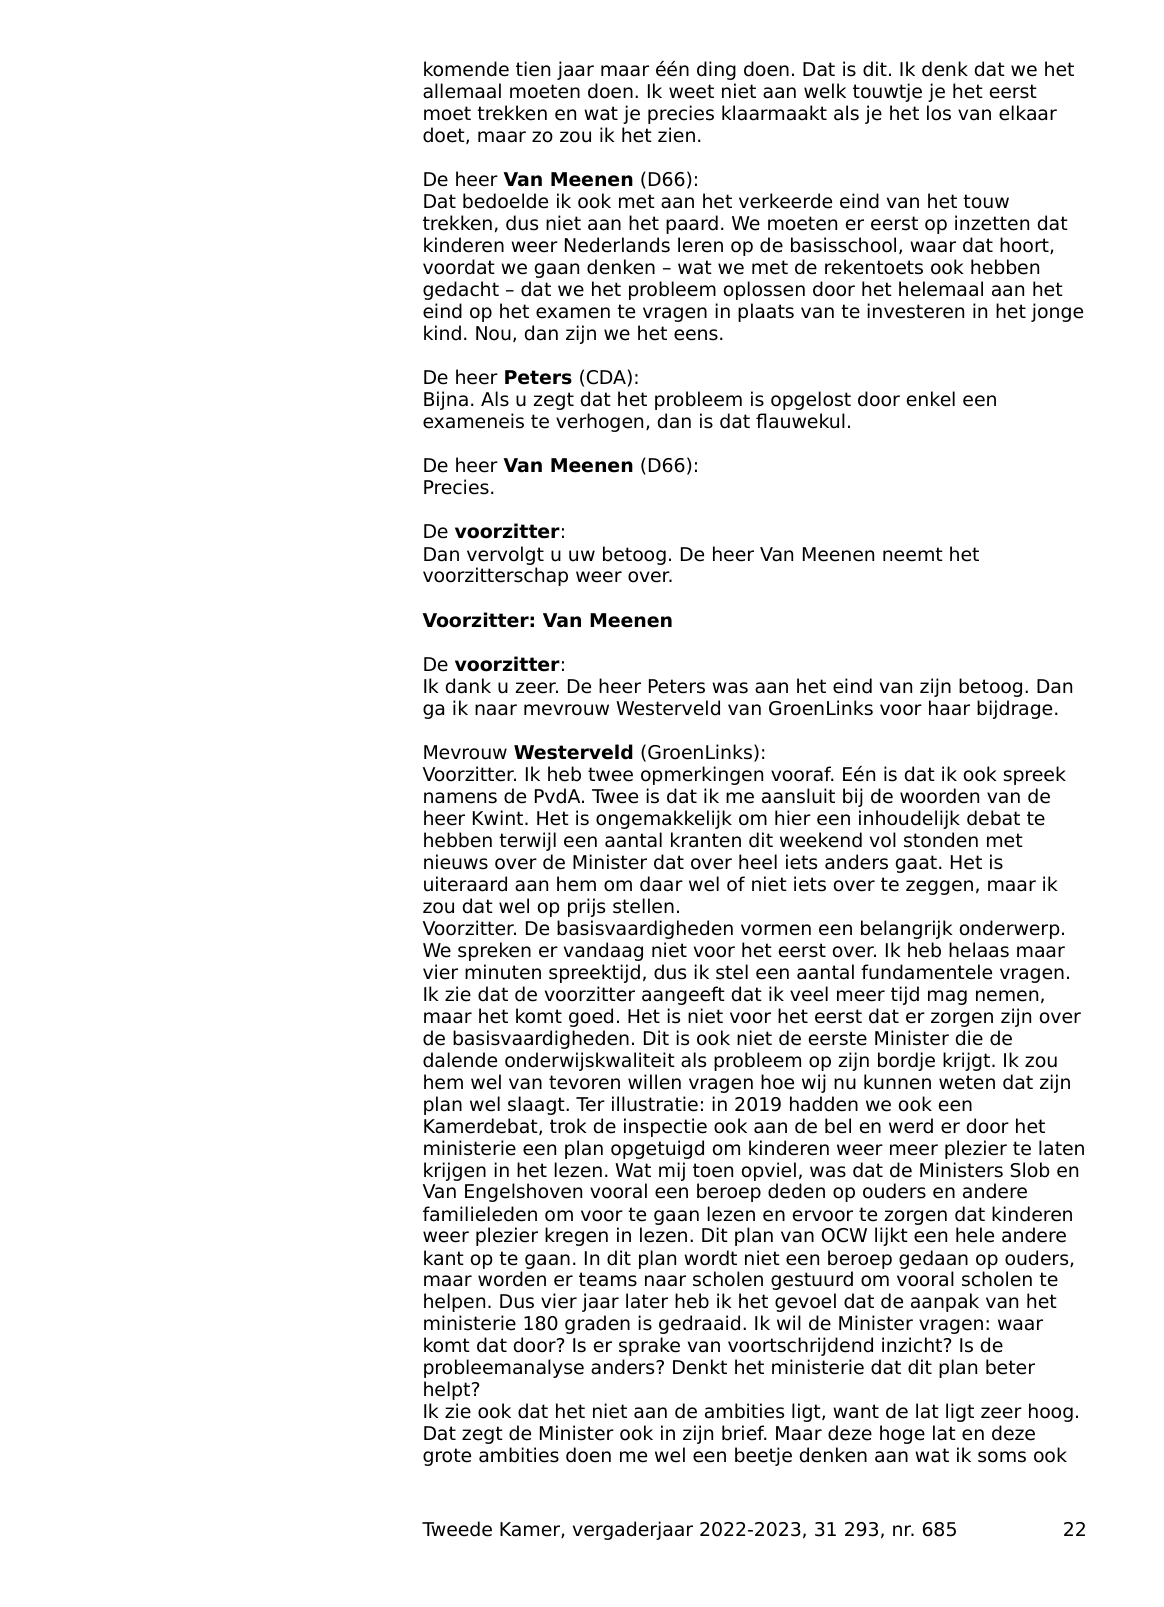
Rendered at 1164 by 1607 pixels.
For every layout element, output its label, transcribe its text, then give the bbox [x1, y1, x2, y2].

text Voorzitter. Ik heb twee opmerkingen vooraf. Eén is dat ik ook spreek namens de PvdA. Twee is dat ik me aansluit bij de woorden van de heer Kwint. Het is ongemakkelijk om hier een inhoudelijk debat te hebben terwijl een aantal kranten dit weekend vol stonden met nieuws over de Minister dat over heel iets anders gaat. Het is uiteraard aan hem om daar wel of niet iets over te zeggen, maar ik zou dat wel op prijs stellen. [422, 764, 1087, 918]
text Mevrouw Westerveld (GroenLinks): [422, 742, 1087, 764]
text Dan vervolgt u uw betoog. De heer Van Meenen neemt het voorzitterschap weer over. [422, 543, 1087, 587]
text Voorzitter. De basisvaardigheden vormen een belangrijk onderwerp. We spreken er vandaag niet voor het eerst over. Ik heb helaas maar vier minuten spreektijd, dus ik stel een aantal fundamentele vragen. Ik zie dat de voorzitter aangeeft dat ik veel meer tijd mag nemen, maar het komt goed. Het is niet voor het eerst dat er zorgen zijn over de basisvaardigheden. Dit is ook niet de eerste Minister die de dalende onderwijskwaliteit als probleem op zijn bordje krijgt. Ik zou hem wel van tevoren willen vragen hoe wij nu kunnen weten dat zijn plan wel slaagt. Ter illustratie: in 2019 hadden we ook een Kamerdebat, trok de inspectie ook aan de bel en werd er door het ministerie een plan opgetuigd om kinderen weer meer plezier te laten krijgen in het lezen. Wat mij toen opviel, was dat de Ministers Slob en Van Engelshoven vooral een beroep deden op ouders en andere familieleden om voor te gaan lezen en ervoor te zorgen dat kinderen weer plezier kregen in lezen. Dit plan van OCW lijkt een hele andere kant op te gaan. In dit plan wordt niet een beroep gedaan op ouders, maar worden er teams naar scholen gestuurd om vooral scholen te helpen. Dus vier jaar later heb ik het gevoel dat de aanpak van het ministerie 180 graden is gedraaid. Ik wil de Minister vragen: waar komt dat door? Is er sprake van voortschrijdend inzicht? Is de probleemanalyse anders? Denkt het ministerie dat dit plan beter helpt? [422, 918, 1087, 1401]
text komende tien jaar maar één ding doen. Dat is dit. Ik denk dat we het allemaal moeten doen. Ik weet niet aan welk touwtje je het eerst moet trekken en wat je precies klaarmaakt als je het los van elkaar doet, maar zo zou ik het zien. [422, 59, 1087, 147]
text De heer Van Meenen (D66): [422, 169, 1087, 191]
text Ik zie ook dat het niet aan de ambities ligt, want de lat ligt zeer hoog. Dat zegt de Minister ook in zijn brief. Maar deze hoge lat en deze grote ambities doen me wel een beetje denken aan wat ik soms ook [422, 1401, 1087, 1467]
text De voorzitter: [422, 521, 1087, 543]
text Dat bedoelde ik ook met aan het verkeerde eind van het touw trekken, dus niet aan het paard. We moeten er eerst op inzetten dat kinderen weer Nederlands leren op de basisschool, waar dat hoort, voordat we gaan denken – wat we met de rekentoets ook hebben gedacht – dat we het probleem oplossen door het helemaal aan het eind op het examen te vragen in plaats van te investeren in het jonge kind. Nou, dan zijn we het eens. [422, 191, 1087, 345]
text De heer Peters (CDA): [422, 367, 1087, 389]
text Ik dank u zeer. De heer Peters was aan het eind van zijn betoog. Dan ga ik naar mevrouw Westerveld van GroenLinks voor haar bijdrage. [422, 676, 1087, 720]
text Bijna. Als u zegt dat het probleem is opgelost door enkel een exameneis te verhogen, dan is dat flauwekul. [422, 389, 1087, 433]
text Precies. [422, 477, 1087, 499]
text De voorzitter: [422, 654, 1087, 676]
text Voorzitter: Van Meenen [422, 609, 1087, 632]
text De heer Van Meenen (D66): [422, 455, 1087, 477]
